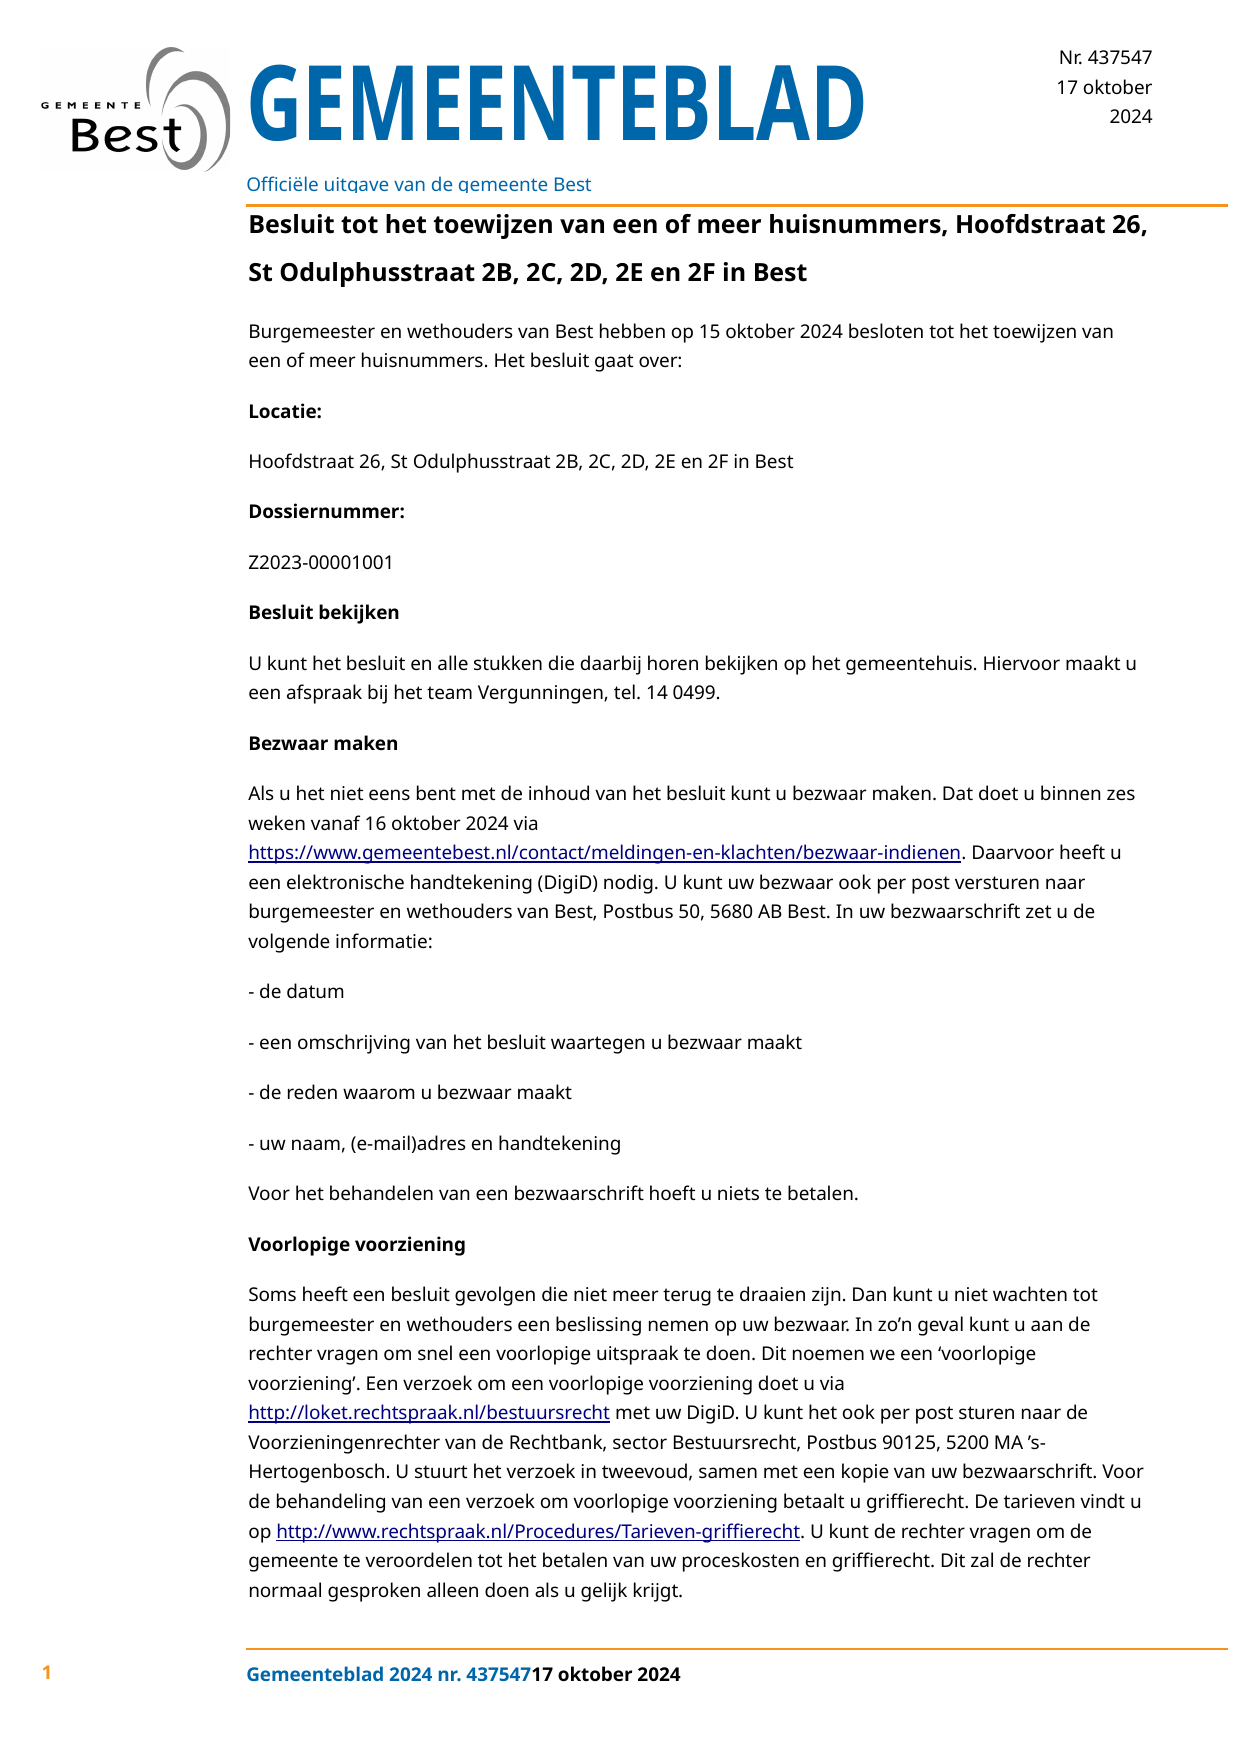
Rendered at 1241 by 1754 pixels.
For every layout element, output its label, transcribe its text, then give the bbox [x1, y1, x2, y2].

text Voor het behandelen van een bezwaarschrift hoeft u niets te betalen. [248, 1180, 1152, 1206]
text - de datum [248, 979, 1152, 1004]
text Soms heeft een besluit gevolgen die niet meer terug te draaien zijn. Dan kunt u niet wachten tot burgemeester en wethouders een beslissing nemen op uw bezwaar. In zo’n geval kunt u aan de rechter vragen om snel een voorlopige uitspraak te doen. Dit noemen we een ‘voorlopige voorziening’. Een verzoek om een voorlopige voorziening doet u via http://loket.rechtspraak.nl/bestuursrecht met uw DigiD. U kunt het ook per post sturen naar de Voorzieningenrechter van de Rechtbank, sector Bestuursrecht, Postbus 90125, 5200 MA ’s-Hertogenbosch. U stuurt het verzoek in tweevoud, samen met een kopie van uw bezwaarschrift. Voor de behandeling van een verzoek om voorlopige voorziening betaalt u griffierecht. De tarieven vindt u op http://www.rechtspraak.nl/Procedures/Tarieven-griffierecht. U kunt de rechter vragen om de gemeente te veroordelen tot het betalen van uw proceskosten en griffierecht. Dit zal de rechter normaal gesproken alleen doen als u gelijk krijgt. [248, 1281, 1152, 1603]
text Besluit bekijken [248, 599, 1152, 625]
text Dossiernummer: [248, 499, 1152, 524]
picture [41, 47, 231, 172]
text Voorlopige voorziening [248, 1231, 1152, 1257]
text Locatie: [248, 398, 1152, 424]
text - uw naam, (e-mail)adres en handtekening [248, 1130, 1152, 1156]
text U kunt het besluit en alle stukken die daarbij horen bekijken op het gemeentehuis. Hiervoor maakt u een afspraak bij het team Vergunningen, tel. 14 0499. [248, 650, 1152, 705]
text Besluit tot het toewijzen van een of meer huisnummers, Hoofdstraat 26, St Odulphusstraat 2B, 2C, 2D, 2E en 2F in Best [248, 207, 1152, 288]
text Z2023-00001001 [248, 549, 1152, 575]
text Als u het niet eens bent met de inhoud van het besluit kunt u bezwaar maken. Dat doet u binnen zes weken vanaf 16 oktober 2024 via https://www.gemeentebest.nl/contact/meldingen-en-klachten/bezwaar-indienen. Daarvoor heeft u een elektronische handtekening (DigiD) nodig. U kunt uw bezwaar ook per post versturen naar burgemeester en wethouders van Best, Postbus 50, 5680 AB Best. In uw bezwaarschrift zet u de volgende informatie: [248, 780, 1152, 954]
text - de reden waarom u bezwaar maakt [248, 1079, 1152, 1105]
text Hoofdstraat 26, St Odulphusstraat 2B, 2C, 2D, 2E en 2F in Best [248, 448, 1152, 474]
text Bezwaar maken [248, 730, 1152, 756]
text - een omschrijving van het besluit waartegen u bezwaar maakt [248, 1029, 1152, 1055]
text Burgemeester en wethouders van Best hebben op 15 oktober 2024 besloten tot het toewijzen van een of meer huisnummers. Het besluit gaat over: [248, 318, 1152, 373]
